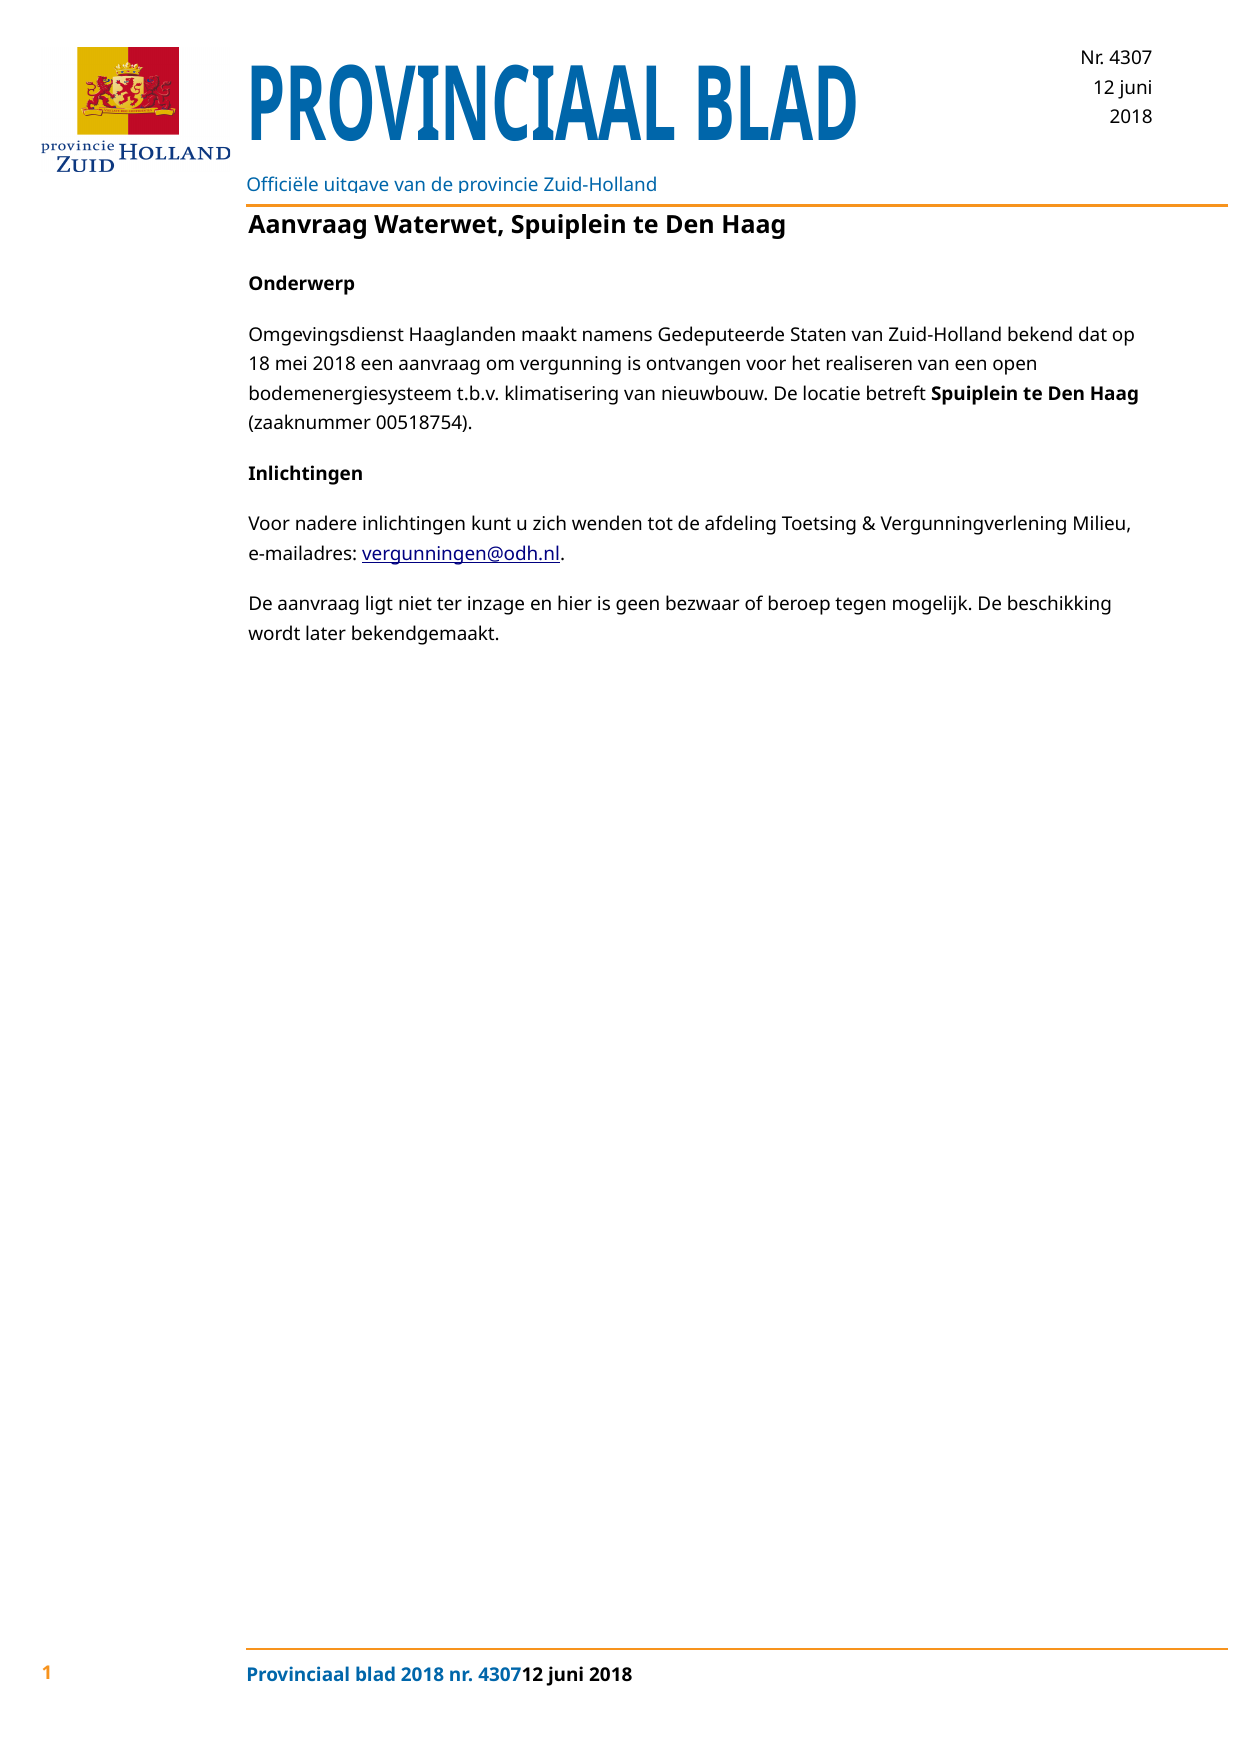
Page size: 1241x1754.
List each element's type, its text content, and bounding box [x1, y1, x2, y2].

text Onderwerp [248, 270, 1152, 296]
text Omgevingsdienst Haaglanden maakt namens Gedeputeerde Staten van Zuid-Holland bekend dat op 18 mei 2018 een aanvraag om vergunning is ontvangen voor het realiseren van een open bodemenergiesysteem t.b.v. klimatisering van nieuwbouw. De locatie betreft Spuiplein te Den Haag (zaaknummer 00518754). [248, 321, 1152, 435]
text De aanvraag ligt niet ter inzage en hier is geen bezwaar of beroep tegen mogelijk. De beschikking wordt later bekendgemaakt. [248, 590, 1152, 646]
text Aanvraag Waterwet, Spuiplein te Den Haag [248, 207, 1152, 241]
text Inlichtingen [248, 460, 1152, 486]
picture [41, 47, 231, 172]
text Voor nadere inlichtingen kunt u zich wenden tot de afdeling Toetsing & Vergunningverlening Milieu, e-mailadres: vergunningen@odh.nl. [248, 510, 1152, 566]
